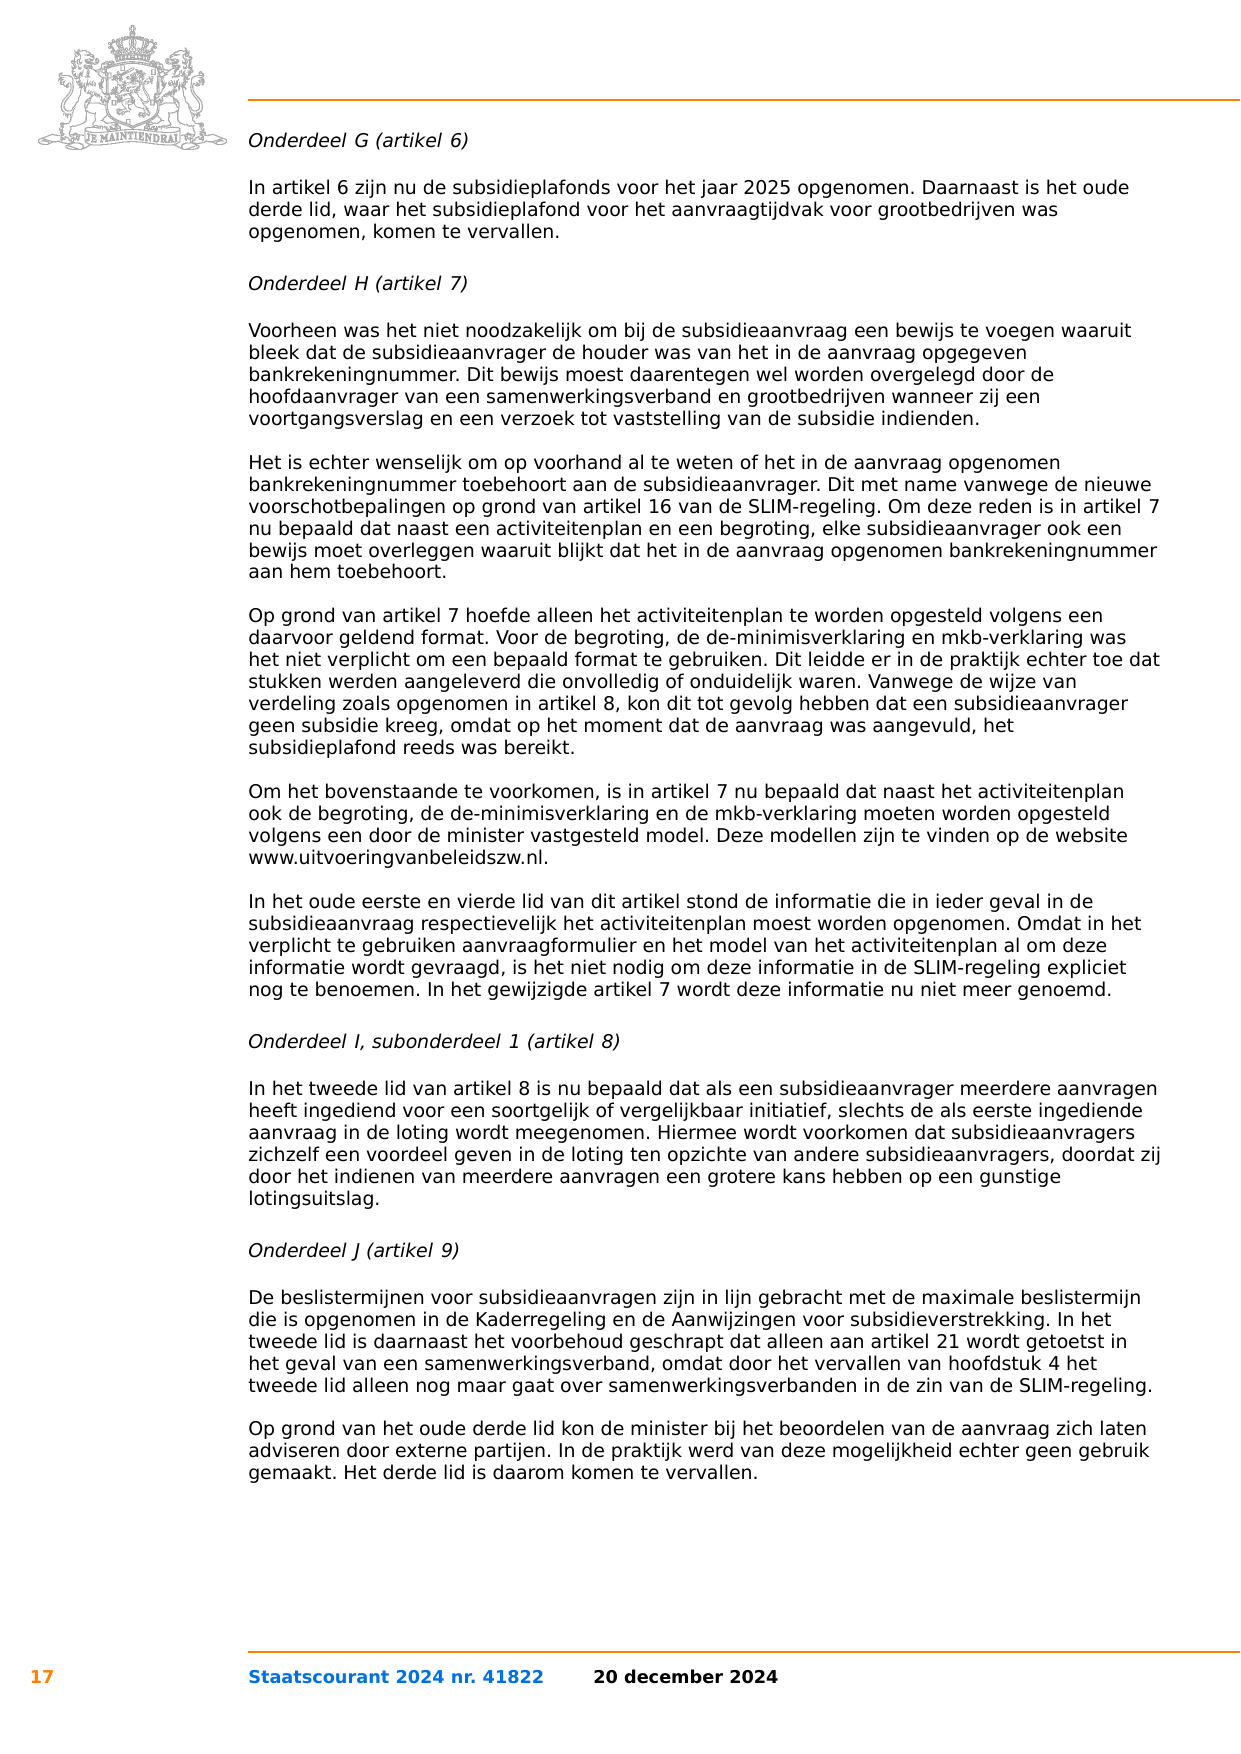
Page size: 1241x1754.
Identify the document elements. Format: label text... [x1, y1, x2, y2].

text De beslistermijnen voor subsidieaanvragen zijn in lijn gebracht met de maximale beslistermijn die is opgenomen in de Kaderregeling en de Aanwijzingen voor subsidieverstrekking. In het tweede lid is daarnaast het voorbehoud geschrapt dat alleen aan artikel 21 wordt getoetst in het geval van een samenwerkingsverband, omdat door het vervallen van hoofdstuk 4 het tweede lid alleen nog maar gaat over samenwerkingsverbanden in de zin van de SLIM-regeling. [248, 1287, 1163, 1396]
subtitle Onderdeel J (artikel 9) [248, 1239, 1163, 1262]
text In artikel 6 zijn nu de subsidieplafonds voor het jaar 2025 opgenomen. Daarnaast is het oude derde lid, waar het subsidieplafond voor het aanvraagtijdvak voor grootbedrijven was opgenomen, komen te vervallen. [248, 177, 1163, 243]
subtitle Onderdeel G (artikel 6) [248, 130, 1163, 152]
subtitle Onderdeel I, subonderdeel 1 (artikel 8) [248, 1031, 1163, 1053]
picture [38, 25, 227, 150]
text Om het bovenstaande te voorkomen, is in artikel 7 nu bepaald dat naast het activiteitenplan ook de begroting, de de-minimisverklaring en de mkb-verklaring moeten worden opgesteld volgens een door de minister vastgesteld model. Deze modellen zijn te vinden op de website www.uitvoeringvanbeleidszw.nl. [248, 781, 1163, 869]
subtitle Onderdeel H (artikel 7) [248, 273, 1163, 295]
text Het is echter wenselijk om op voorhand al te weten of het in de aanvraag opgenomen bankrekeningnummer toebehoort aan de subsidieaanvrager. Dit met name vanwege de nieuwe voorschotbepalingen op grond van artikel 16 van de SLIM-regeling. Om deze reden is in artikel 7 nu bepaald dat naast een activiteitenplan en een begroting, elke subsidieaanvrager ook een bewijs moet overleggen waaruit blijkt dat het in de aanvraag opgenomen bankrekeningnummer aan hem toebehoort. [248, 452, 1163, 583]
text Op grond van artikel 7 hoefde alleen het activiteitenplan te worden opgesteld volgens een daarvoor geldend format. Voor de begroting, de de-minimisverklaring en mkb-verklaring was het niet verplicht om een bepaald format te gebruiken. Dit leidde er in de praktijk echter toe dat stukken werden aangeleverd die onvolledig of onduidelijk waren. Vanwege de wijze van verdeling zoals opgenomen in artikel 8, kon dit tot gevolg hebben dat een subsidieaanvrager geen subsidie kreeg, omdat op het moment dat de aanvraag was aangevuld, het subsidieplafond reeds was bereikt. [248, 605, 1163, 759]
text Op grond van het oude derde lid kon de minister bij het beoordelen van de aanvraag zich laten adviseren door externe partijen. In de praktijk werd van deze mogelijkheid echter geen gebruik gemaakt. Het derde lid is daarom komen te vervallen. [248, 1418, 1163, 1484]
text Voorheen was het niet noodzakelijk om bij de subsidieaanvraag een bewijs te voegen waaruit bleek dat de subsidieaanvrager de houder was van het in de aanvraag opgegeven bankrekeningnummer. Dit bewijs moest daarentegen wel worden overgelegd door de hoofdaanvrager van een samenwerkingsverband en grootbedrijven wanneer zij een voortgangsverslag en een verzoek tot vaststelling van de subsidie indienden. [248, 320, 1163, 430]
text In het tweede lid van artikel 8 is nu bepaald dat als een subsidieaanvrager meerdere aanvragen heeft ingediend voor een soortgelijk of vergelijkbaar initiatief, slechts de als eerste ingediende aanvraag in de loting wordt meegenomen. Hiermee wordt voorkomen dat subsidieaanvragers zichzelf een voordeel geven in de loting ten opzichte van andere subsidieaanvragers, doordat zij door het indienen van meerdere aanvragen een grotere kans hebben op een gunstige lotingsuitslag. [248, 1078, 1163, 1209]
text In het oude eerste en vierde lid van dit artikel stond de informatie die in ieder geval in de subsidieaanvraag respectievelijk het activiteitenplan moest worden opgenomen. Omdat in het verplicht te gebruiken aanvraagformulier en het model van het activiteitenplan al om deze informatie wordt gevraagd, is het niet nodig om deze informatie in de SLIM-regeling expliciet nog te benoemen. In het gewijzigde artikel 7 wordt deze informatie nu niet meer genoemd. [248, 891, 1163, 1001]
